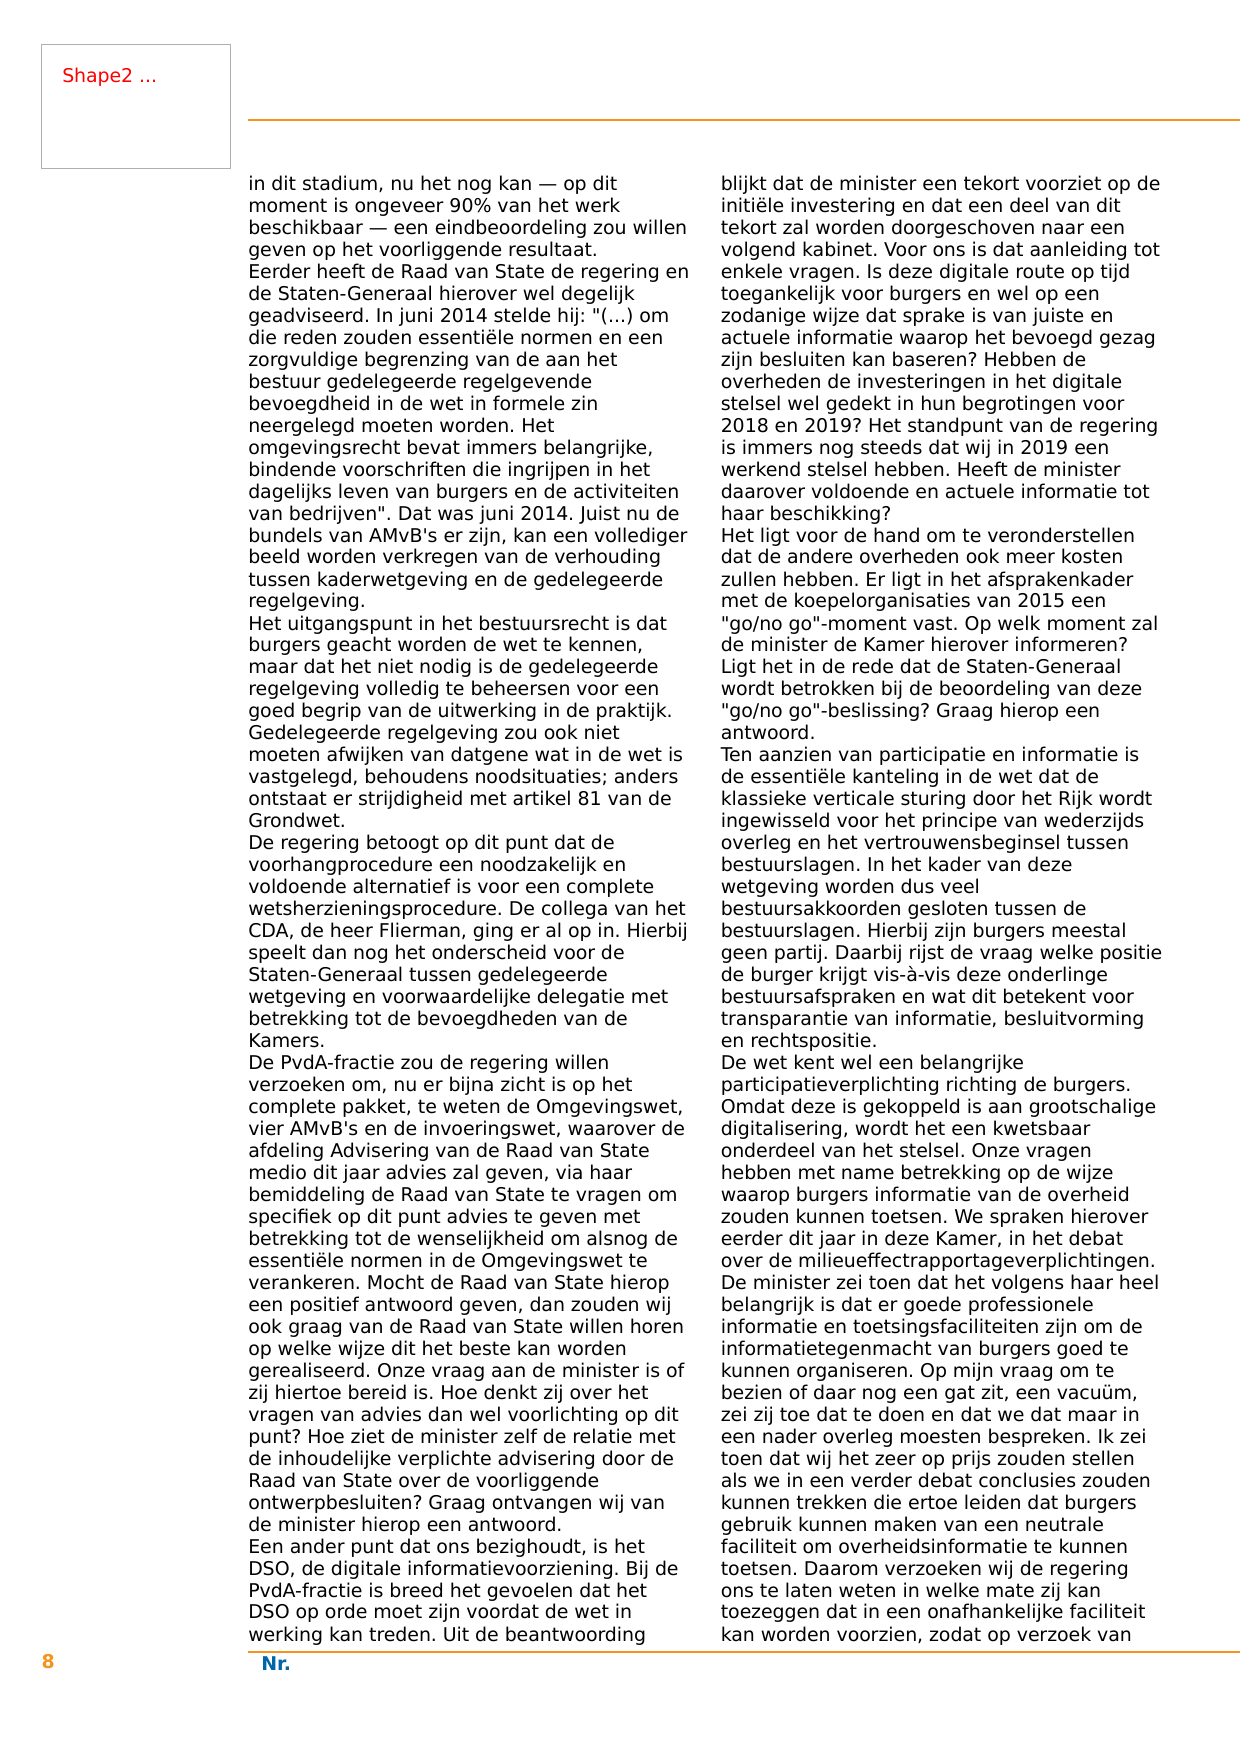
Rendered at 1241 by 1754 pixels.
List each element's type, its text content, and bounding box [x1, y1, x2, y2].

text blijkt dat de minister een tekort voorziet op de initiële investering en dat een deel van dit tekort zal worden doorgeschoven naar een volgend kabinet. Voor ons is dat aanleiding tot enkele vragen. Is deze digitale route op tijd toegankelijk voor burgers en wel op een zodanige wijze dat sprake is van juiste en actuele informatie waarop het bevoegd gezag zijn besluiten kan baseren? Hebben de overheden de investeringen in het digitale stelsel wel gedekt in hun begrotingen voor 2018 en 2019? Het standpunt van de regering is immers nog steeds dat wij in 2019 een werkend stelsel hebben. Heeft de minister daarover voldoende en actuele informatie tot haar beschikking? [721, 173, 1163, 524]
text in dit stadium, nu het nog kan — op dit moment is ongeveer 90% van het werk beschikbaar — een eindbeoordeling zou willen geven op het voorliggende resultaat. [248, 173, 691, 261]
text Een ander punt dat ons bezighoudt, is het DSO, de digitale informatievoorziening. Bij de PvdA-fractie is breed het gevoelen dat het DSO op orde moet zijn voordat de wet in werking kan treden. Uit de beantwoording [248, 1536, 691, 1645]
text Het ligt voor de hand om te veronderstellen dat de andere overheden ook meer kosten zullen hebben. Er ligt in het afsprakenkader met de koepelorganisaties van 2015 een "go/no go"-moment vast. Op welk moment zal de minister de Kamer hierover informeren? Ligt het in de rede dat de Staten-Generaal wordt betrokken bij de beoordeling van deze "go/no go"-beslissing? Graag hierop een antwoord. [721, 524, 1163, 744]
text De wet kent wel een belangrijke participatieverplichting richting de burgers. Omdat deze is gekoppeld is aan grootschalige digitalisering, wordt het een kwetsbaar onderdeel van het stelsel. Onze vragen hebben met name betrekking op de wijze waarop burgers informatie van de overheid zouden kunnen toetsen. We spraken hierover eerder dit jaar in deze Kamer, in het debat over de milieueffectrapportageverplichtingen. De minister zei toen dat het volgens haar heel belangrijk is dat er goede professionele informatie en toetsingsfaciliteiten zijn om de informatietegenmacht van burgers goed te kunnen organiseren. Op mijn vraag om te bezien of daar nog een gat zit, een vacuüm, zei zij toe dat te doen en dat we dat maar in een nader overleg moesten bespreken. Ik zei toen dat wij het zeer op prijs zouden stellen als we in een verder debat conclusies zouden kunnen trekken die ertoe leiden dat burgers gebruik kunnen maken van een neutrale faciliteit om overheidsinformatie te kunnen toetsen. Daarom verzoeken wij de regering ons te laten weten in welke mate zij kan toezeggen dat in een onafhankelijke faciliteit kan worden voorzien, zodat op verzoek van [721, 1052, 1163, 1645]
text De regering betoogt op dit punt dat de voorhangprocedure een noodzakelijk en voldoende alternatief is voor een complete wetsherzieningsprocedure. De collega van het CDA, de heer Flierman, ging er al op in. Hierbij speelt dan nog het onderscheid voor de Staten-Generaal tussen gedelegeerde wetgeving en voorwaardelijke delegatie met betrekking tot de bevoegdheden van de Kamers. [248, 832, 691, 1052]
text De PvdA-fractie zou de regering willen verzoeken om, nu er bijna zicht is op het complete pakket, te weten de Omgevingswet, vier AMvB's en de invoeringswet, waarover de afdeling Advisering van de Raad van State medio dit jaar advies zal geven, via haar bemiddeling de Raad van State te vragen om specifiek op dit punt advies te geven met betrekking tot de wenselijkheid om alsnog de essentiële normen in de Omgevingswet te verankeren. Mocht de Raad van State hierop een positief antwoord geven, dan zouden wij ook graag van de Raad van State willen horen op welke wijze dit het beste kan worden gerealiseerd. Onze vraag aan de minister is of zij hiertoe bereid is. Hoe denkt zij over het vragen van advies dan wel voorlichting op dit punt? Hoe ziet de minister zelf de relatie met de inhoudelijke verplichte advisering door de Raad van State over de voorliggende ontwerpbesluiten? Graag ontvangen wij van de minister hierop een antwoord. [248, 1052, 691, 1536]
text Het uitgangspunt in het bestuursrecht is dat burgers geacht worden de wet te kennen, maar dat het niet nodig is de gedelegeerde regelgeving volledig te beheersen voor een goed begrip van de uitwerking in de praktijk. Gedelegeerde regelgeving zou ook niet moeten afwijken van datgene wat in de wet is vastgelegd, behoudens noodsituaties; anders ontstaat er strijdigheid met artikel 81 van de Grondwet. [248, 612, 691, 832]
text Ten aanzien van participatie en informatie is de essentiële kanteling in de wet dat de klassieke verticale sturing door het Rijk wordt ingewisseld voor het principe van wederzijds overleg en het vertrouwensbeginsel tussen bestuurslagen. In het kader van deze wetgeving worden dus veel bestuursakkoorden gesloten tussen de bestuurslagen. Hierbij zijn burgers meestal geen partij. Daarbij rijst de vraag welke positie de burger krijgt vis-à-vis deze onderlinge bestuursafspraken en wat dit betekent voor transparantie van informatie, besluitvorming en rechtspositie. [721, 744, 1163, 1052]
text Eerder heeft de Raad van State de regering en de Staten-Generaal hierover wel degelijk geadviseerd. In juni 2014 stelde hij: "(...) om die reden zouden essentiële normen en een zorgvuldige begrenzing van de aan het bestuur gedelegeerde regelgevende bevoegdheid in de wet in formele zin neergelegd moeten worden. Het omgevingsrecht bevat immers belangrijke, bindende voorschriften die ingrijpen in het dagelijks leven van burgers en de activiteiten van bedrijven". Dat was juni 2014. Juist nu de bundels van AMvB's er zijn, kan een vollediger beeld worden verkregen van de verhouding tussen kaderwetgeving en de gedelegeerde regelgeving. [248, 261, 691, 612]
